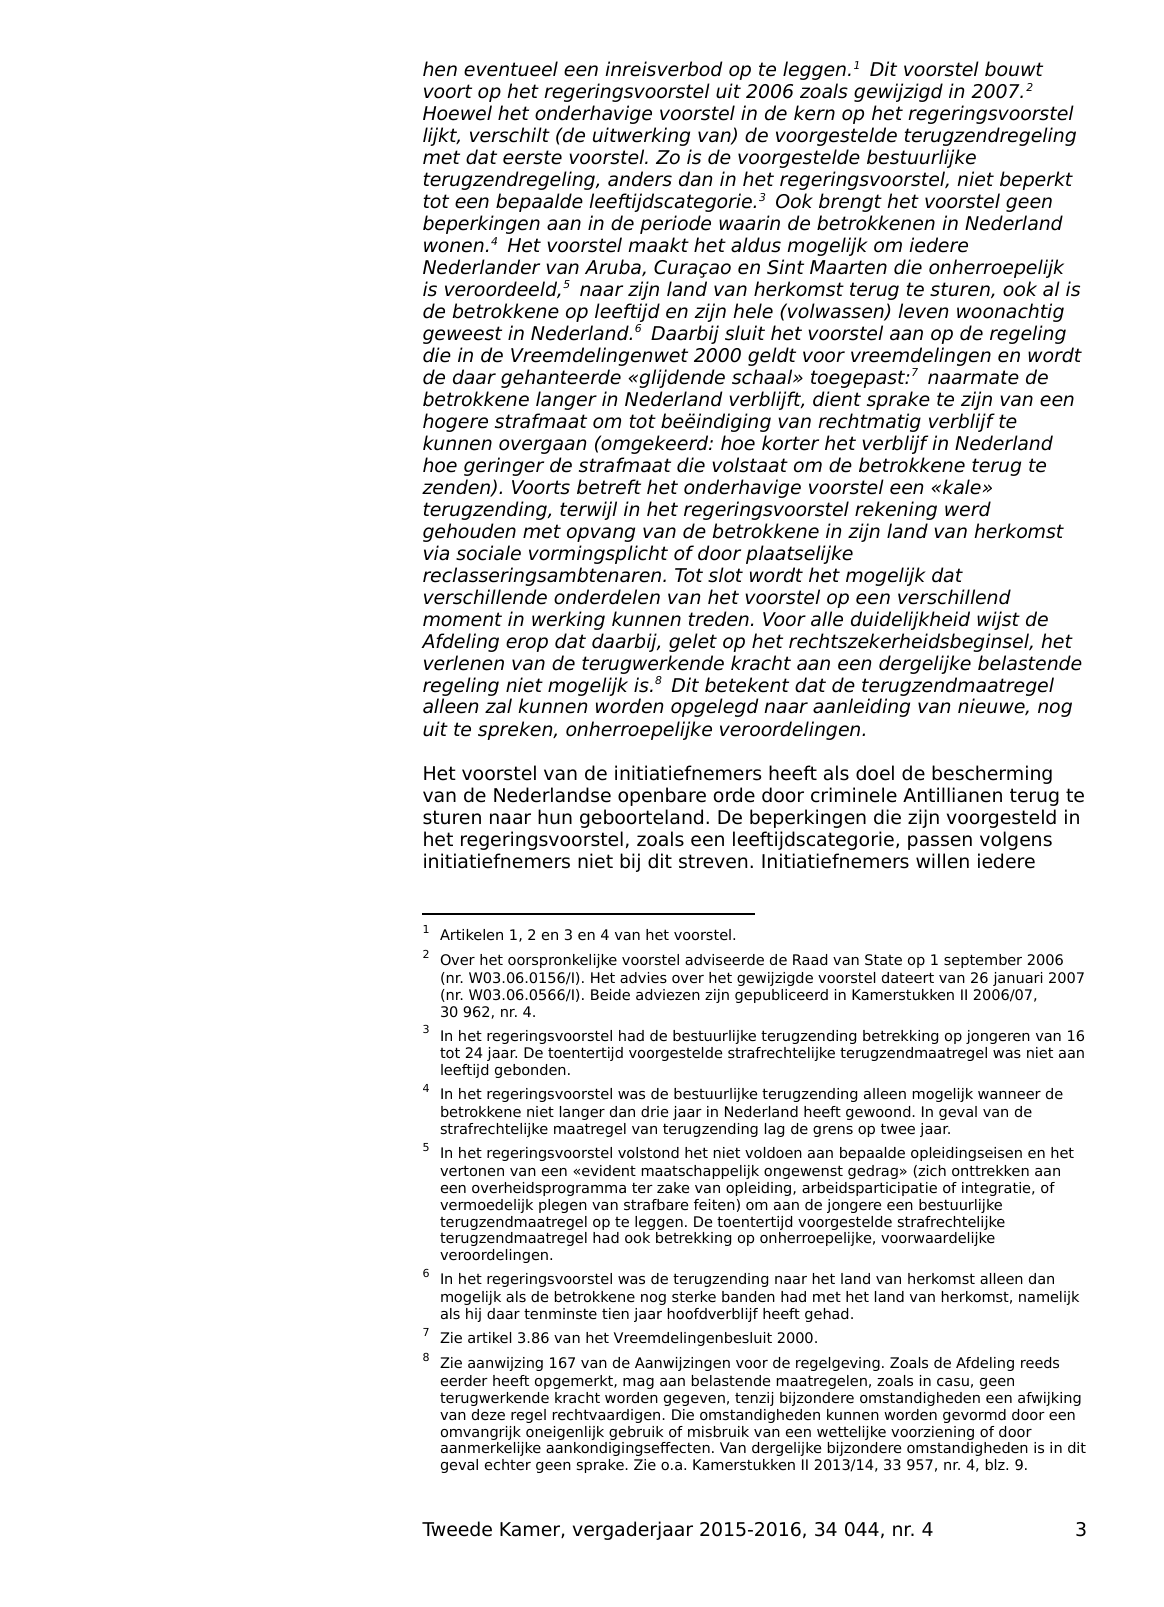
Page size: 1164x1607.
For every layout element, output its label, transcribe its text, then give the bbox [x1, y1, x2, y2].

text In het regeringsvoorstel volstond het niet voldoen aan bepaalde opleidingseisen en het vertonen van een «evident maatschappelijk ongewenst gedrag» (zich onttrekken aan een overheidsprogramma ter zake van opleiding, arbeidsparticipatie of integratie, of vermoedelijk plegen van strafbare feiten) om aan de jongere een bestuurlijke terugzendmaatregel op te leggen. De toentertijd voorgestelde strafrechtelijke terugzendmaatregel had ook betrekking op onherroepelijke, voorwaardelijke veroordelingen. [422, 1141, 1087, 1264]
text In het regeringsvoorstel had de bestuurlijke terugzending betrekking op jongeren van 16 tot 24 jaar. De toentertijd voorgestelde strafrechtelijke terugzendmaatregel was niet aan leeftijd gebonden. [422, 1023, 1087, 1079]
text Zie artikel 3.86 van het Vreemdelingenbesluit 2000. [422, 1326, 1087, 1348]
text In het regeringsvoorstel was de bestuurlijke terugzending alleen mogelijk wanneer de betrokkene niet langer dan drie jaar in Nederland heeft gewoond. In geval van de strafrechtelijke maatregel van terugzending lag de grens op twee jaar. [422, 1082, 1087, 1138]
text Over het oorspronkelijke voorstel adviseerde de Raad van State op 1 september 2006 (nr. W03.06.0156/I). Het advies over het gewijzigde voorstel dateert van 26 januari 2007 (nr. W03.06.0566/I). Beide adviezen zijn gepubliceerd in Kamerstukken II 2006/07, 30 962, nr. 4. [422, 948, 1087, 1021]
text Het voorstel van de initiatiefnemers heeft als doel de bescherming van de Nederlandse openbare orde door criminele Antillianen terug te sturen naar hun geboorteland. De beperkingen die zijn voorgesteld in het regeringsvoorstel, zoals een leeftijdscategorie, passen volgens initiatiefnemers niet bij dit streven. Initiatiefnemers willen iedere [422, 763, 1087, 872]
text hen eventueel een inreisverbod op te leggen. Dit voorstel bouwt voort op het regeringsvoorstel uit 2006 zoals gewijzigd in 2007. Hoewel het onderhavige voorstel in de kern op het regeringsvoorstel lijkt, verschilt (de uitwerking van) de voorgestelde terugzendregeling met dat eerste voorstel. Zo is de voorgestelde bestuurlijke terugzendregeling, anders dan in het regeringsvoorstel, niet beperkt tot een bepaalde leeftijdscategorie. Ook brengt het voorstel geen beperkingen aan in de periode waarin de betrokkenen in Nederland wonen. Het voorstel maakt het aldus mogelijk om iedere Nederlander van Aruba, Curaçao en Sint Maarten die onherroepelijk is veroordeeld, naar zijn land van herkomst terug te sturen, ook al is de betrokkene op leeftijd en zijn hele (volwassen) leven woonachtig geweest in Nederland. Daarbij sluit het voorstel aan op de regeling die in de Vreemdelingenwet 2000 geldt voor vreemdelingen en wordt de daar gehanteerde «glijdende schaal» toegepast: naarmate de betrokkene langer in Nederland verblijft, dient sprake te zijn van een hogere strafmaat om tot beëindiging van rechtmatig verblijf te kunnen overgaan (omgekeerd: hoe korter het verblijf in Nederland hoe geringer de strafmaat die volstaat om de betrokkene terug te zenden). Voorts betreft het onderhavige voorstel een «kale» terugzending, terwijl in het regeringsvoorstel rekening werd gehouden met opvang van de betrokkene in zijn land van herkomst via sociale vormingsplicht of door plaatselijke reclasseringsambtenaren. Tot slot wordt het mogelijk dat verschillende onderdelen van het voorstel op een verschillend moment in werking kunnen treden. Voor alle duidelijkheid wijst de Afdeling erop dat daarbij, gelet op het rechtszekerheidsbeginsel, het verlenen van de terugwerkende kracht aan een dergelijke belastende regeling niet mogelijk is. Dit betekent dat de terugzendmaatregel alleen zal kunnen worden opgelegd naar aanleiding van nieuwe, nog uit te spreken, onherroepelijke veroordelingen. [422, 59, 1087, 740]
text Zie aanwijzing 167 van de Aanwijzingen voor de regelgeving. Zoals de Afdeling reeds eerder heeft opgemerkt, mag aan belastende maatregelen, zoals in casu, geen terugwerkende kracht worden gegeven, tenzij bijzondere omstandigheden een afwijking van deze regel rechtvaardigen. Die omstandigheden kunnen worden gevormd door een omvangrijk oneigenlijk gebruik of misbruik van een wettelijke voorziening of door aanmerkelijke aankondigingseffecten. Van dergelijke bijzondere omstandigheden is in dit geval echter geen sprake. Zie o.a. Kamerstukken II 2013/14, 33 957, nr. 4, blz. 9. [422, 1351, 1087, 1474]
text Artikelen 1, 2 en 3 en 4 van het voorstel. [422, 923, 1087, 945]
text In het regeringsvoorstel was de terugzending naar het land van herkomst alleen dan mogelijk als de betrokkene nog sterke banden had met het land van herkomst, namelijk als hij daar tenminste tien jaar hoofdverblijf heeft gehad. [422, 1267, 1087, 1323]
